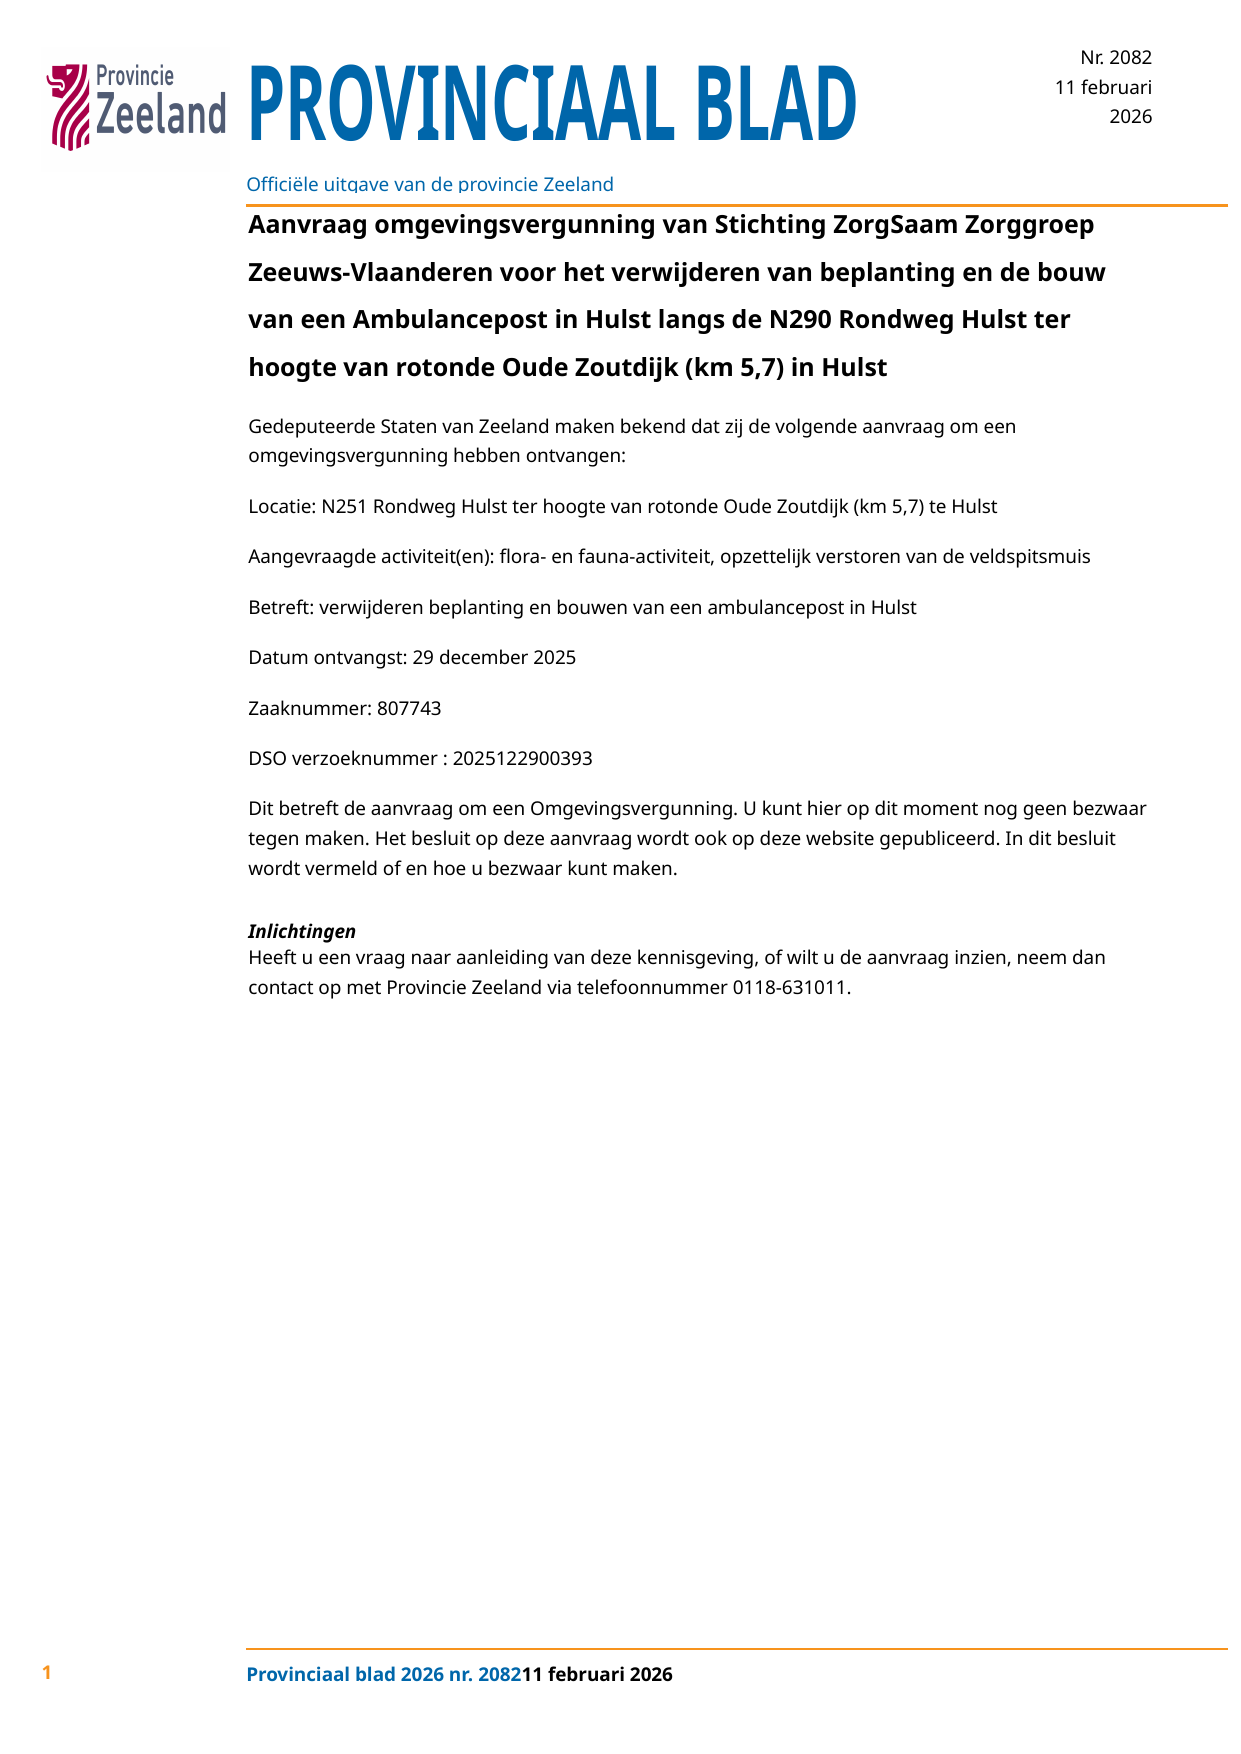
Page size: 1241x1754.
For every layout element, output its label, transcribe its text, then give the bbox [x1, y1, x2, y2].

text Gedeputeerde Staten van Zeeland maken bekend dat zij de volgende aanvraag om een omgevingsvergunning hebben ontvangen: [248, 413, 1152, 468]
text Datum ontvangst: 29 december 2025 [248, 644, 1152, 670]
text Zaaknummer: 807743 [248, 695, 1152, 721]
text Heeft u een vraag naar aanleiding van deze kennisgeving, of wilt u de aanvraag inzien, neem dan contact op met Provincie Zeeland via telefoonnummer 0118-631011. [248, 944, 1152, 1000]
text Dit betreft de aanvraag om een Omgevingsvergunning. U kunt hier op dit moment nog geen bezwaar tegen maken. Het besluit op deze aanvraag wordt ook op deze website gepubliceerd. In dit besluit wordt vermeld of en hoe u bezwaar kunt maken. [248, 796, 1152, 881]
text Betreft: verwijderen beplanting en bouwen van een ambulancepost in Hulst [248, 594, 1152, 620]
picture [41, 47, 231, 172]
text Inlichtingen [248, 919, 1152, 944]
text Aangevraagde activiteit(en): flora- en fauna-activiteit, opzettelijk verstoren van de veldspitsmuis [248, 543, 1152, 569]
text Aanvraag omgevingsvergunning van Stichting ZorgSaam Zorggroep Zeeuws-Vlaanderen voor het verwijderen van beplanting en de bouw van een Ambulancepost in Hulst langs de N290 Rondweg Hulst ter hoogte van rotonde Oude Zoutdijk (km 5,7) in Hulst [248, 207, 1152, 384]
text DSO verzoeknummer : 2025122900393 [248, 745, 1152, 771]
text Locatie: N251 Rondweg Hulst ter hoogte van rotonde Oude Zoutdijk (km 5,7) te Hulst [248, 493, 1152, 519]
